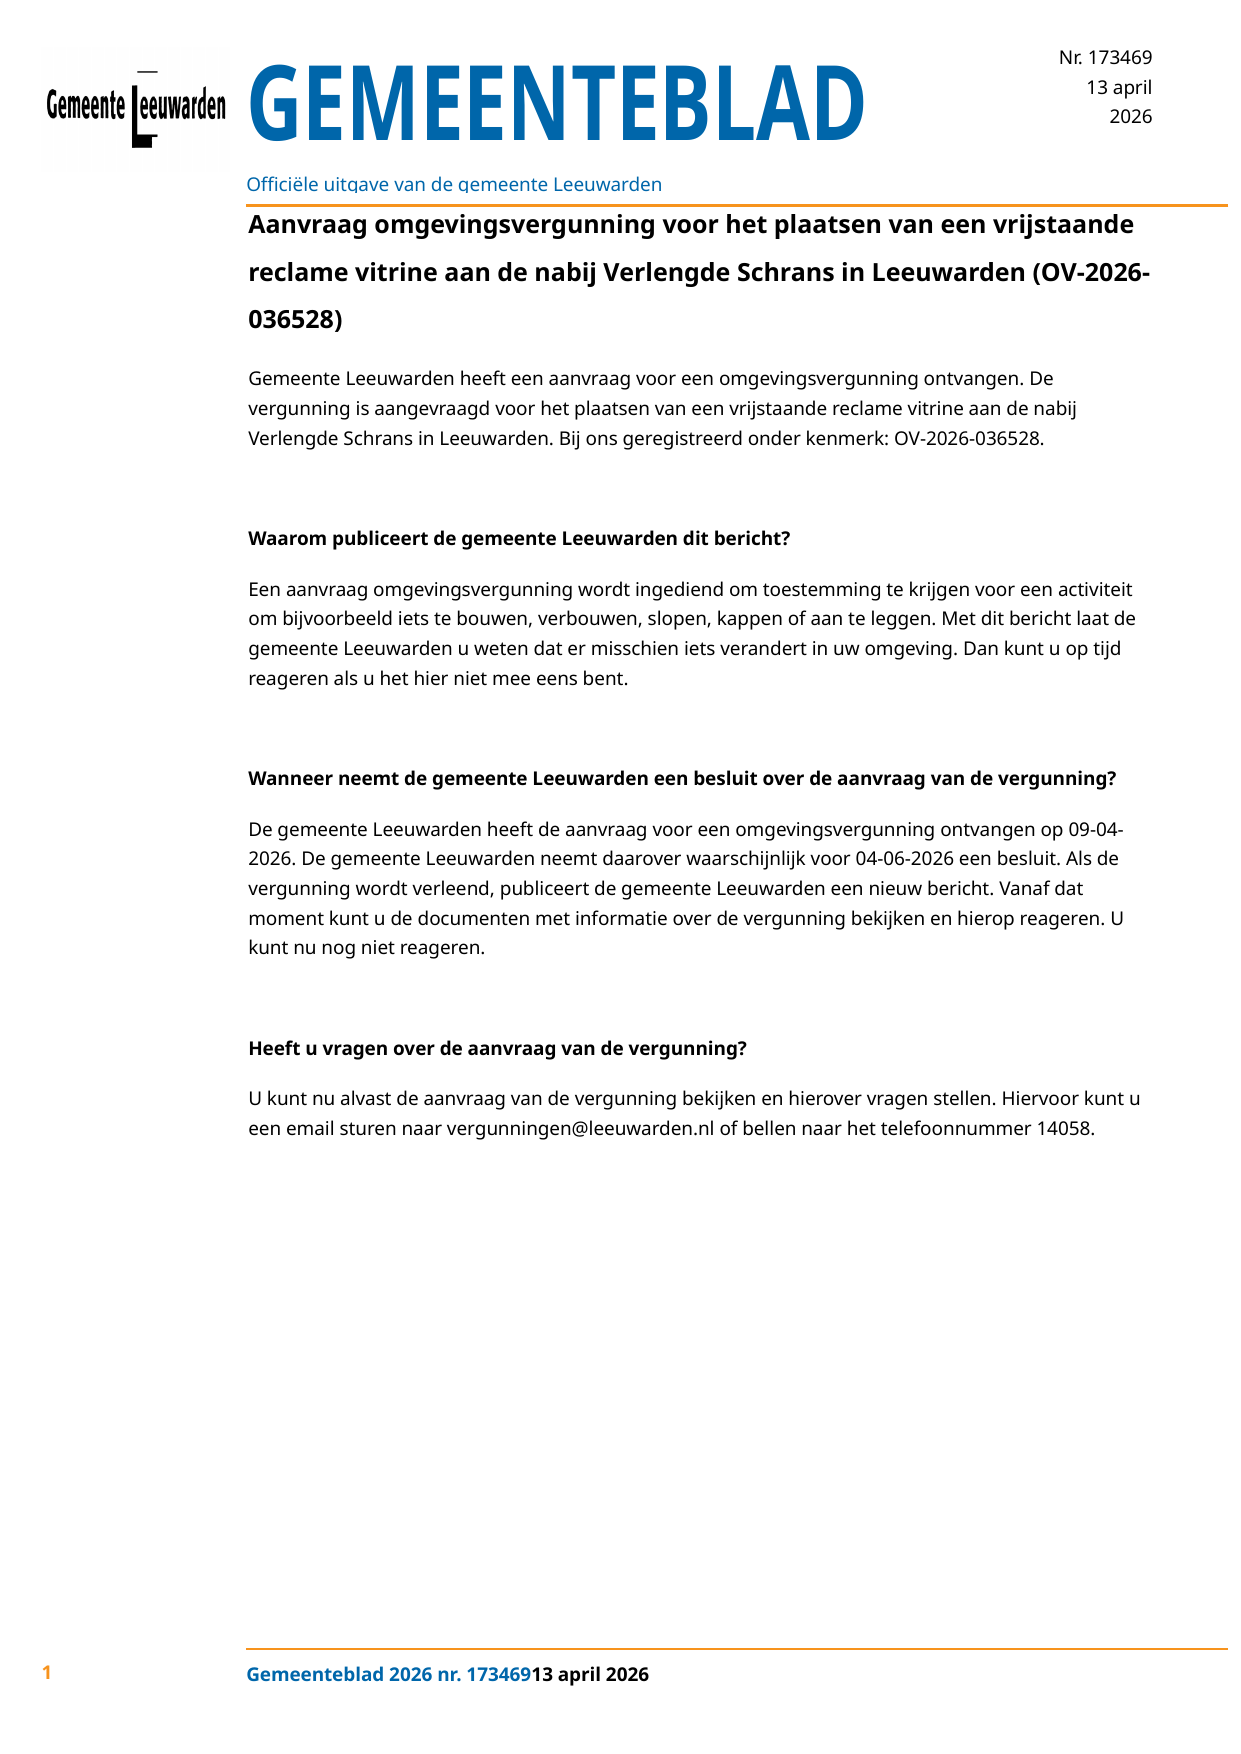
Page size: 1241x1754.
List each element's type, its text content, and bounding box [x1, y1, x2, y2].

text U kunt nu alvast de aanvraag van de vergunning bekijken en hierover vragen stellen. Hiervoor kunt u een email sturen naar vergunningen@leeuwarden.nl of bellen naar het telefoonnummer 14058. [248, 1086, 1152, 1141]
text Aanvraag omgevingsvergunning voor het plaatsen van een vrijstaande reclame vitrine aan de nabij Verlengde Schrans in Leeuwarden (OV-2026-036528) [248, 207, 1152, 336]
text Waarom publiceert de gemeente Leeuwarden dit bericht? [248, 526, 1152, 551]
text Wanneer neemt de gemeente Leeuwarden een besluit over de aanvraag van de vergunning? [248, 766, 1152, 791]
text Een aanvraag omgevingsvergunning wordt ingediend om toestemming te krijgen voor een activiteit om bijvoorbeeld iets te bouwen, verbouwen, slopen, kappen of aan te leggen. Met dit bericht laat de gemeente Leeuwarden u weten dat er misschien iets verandert in uw omgeving. Dan kunt u op tijd reageren als u het hier niet mee eens bent. [248, 576, 1152, 690]
text Heeft u vragen over de aanvraag van de vergunning? [248, 1035, 1152, 1061]
text De gemeente Leeuwarden heeft de aanvraag voor een omgevingsvergunning ontvangen op 09-04-2026. De gemeente Leeuwarden neemt daarover waarschijnlijk voor 04-06-2026 een besluit. Als de vergunning wordt verleend, publiceert de gemeente Leeuwarden een nieuw bericht. Vanaf dat moment kunt u de documenten met informatie over de vergunning bekijken en hierop reageren. U kunt nu nog niet reageren. [248, 816, 1152, 960]
picture [41, 47, 231, 172]
text Gemeente Leeuwarden heeft een aanvraag voor een omgevingsvergunning ontvangen. De vergunning is aangevraagd voor het plaatsen van een vrijstaande reclame vitrine aan de nabij Verlengde Schrans in Leeuwarden. Bij ons geregistreerd onder kenmerk: OV-2026-036528. [248, 366, 1152, 450]
